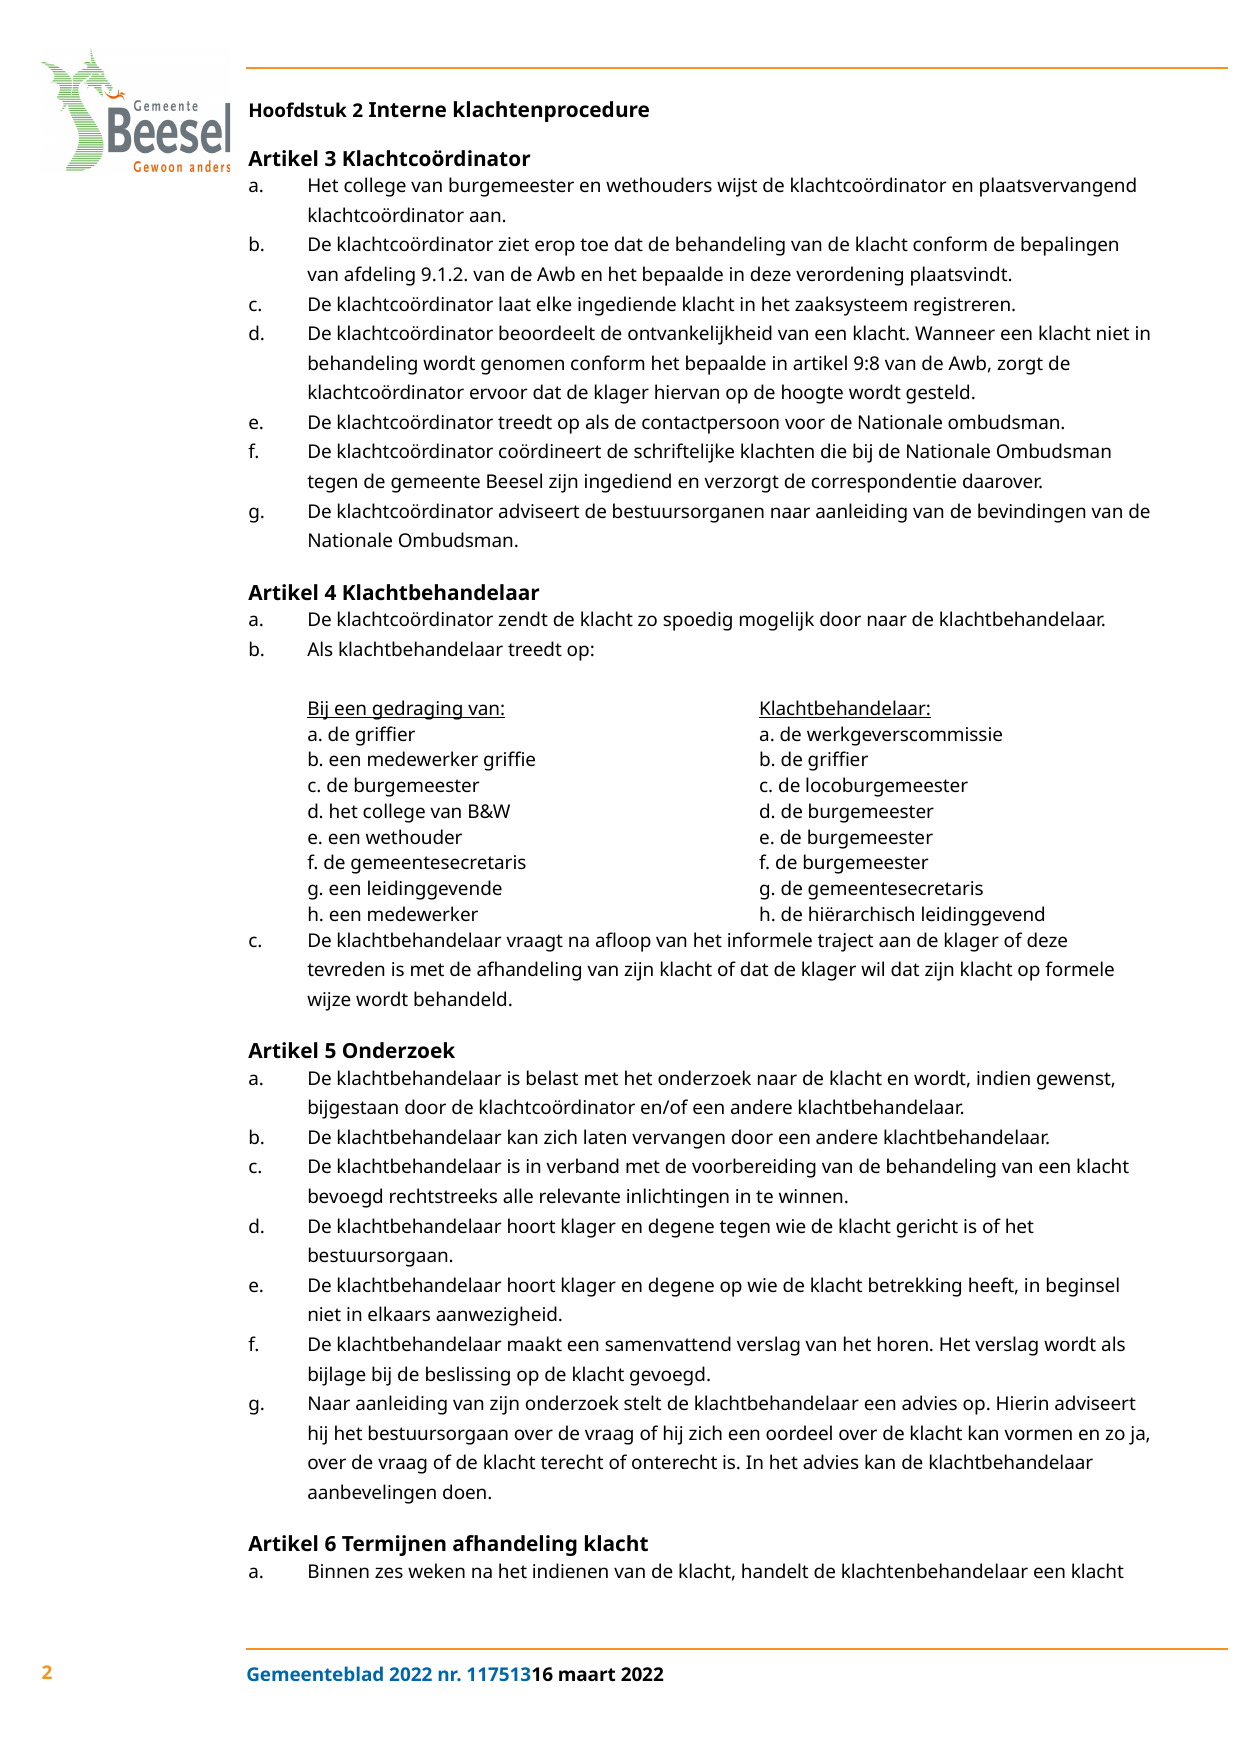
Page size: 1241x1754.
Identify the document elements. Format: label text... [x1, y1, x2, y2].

list Het college van burgemeester en wethouders wijst de klachtcoördinator en plaatsvervangend klachtcoördinator aan. [248, 172, 1152, 228]
table_cell f. de burgemeester [759, 850, 1211, 875]
list De klachtcoördinator beoordeelt de ontvankelijkheid van een klacht. Wanneer een klacht niet in behandeling wordt genomen conform het bepaalde in artikel 9:8 van de Awb, zorgt de klachtcoördinator ervoor dat de klager hiervan op de hoogte wordt gesteld. [248, 320, 1152, 405]
table_header Klachtbehandelaar: [759, 695, 1211, 721]
list De klachtcoördinator treedt op als de contactpersoon voor de Nationale ombudsman. [248, 409, 1152, 435]
list De klachtcoördinator laat elke ingediende klacht in het zaaksysteem registreren. [248, 291, 1152, 317]
list Als klachtbehandelaar treedt op: [248, 636, 1152, 662]
table_cell a. de werkgeverscommissie [759, 721, 1211, 747]
list De klachtbehandelaar is in verband met de voorbereiding van de behandeling van een klacht bevoegd rechtstreeks alle relevante inlichtingen in te winnen. [248, 1154, 1152, 1209]
table_cell g. de gemeentesecretaris [759, 875, 1211, 901]
table_cell h. een medewerker [307, 901, 759, 927]
text Artikel 6 Termijnen afhandeling klacht [248, 1529, 1152, 1558]
list De klachtbehandelaar vraagt na afloop van het informele traject aan de klager of deze tevreden is met de afhandeling van zijn klacht of dat de klager wil dat zijn klacht op formele wijze wordt behandeld. [248, 927, 1152, 1012]
table_cell f. de gemeentesecretaris [307, 850, 759, 875]
list De klachtcoördinator adviseert de bestuursorganen naar aanleiding van de bevindingen van de Nationale Ombudsman. [248, 498, 1152, 553]
list De klachtbehandelaar maakt een samenvattend verslag van het horen. Het verslag wordt als bijlage bij de beslissing op de klacht gevoegd. [248, 1331, 1152, 1386]
table_header Bij een gedraging van: [307, 695, 759, 721]
list Naar aanleiding van zijn onderzoek stelt de klachtbehandelaar een advies op. Hierin adviseert hij het bestuursorgaan over de vraag of hij zich een oordeel over de klacht kan vormen en zo ja, over de vraag of de klacht terecht of onterecht is. In het advies kan de klachtbehandelaar aanbevelingen doen. [248, 1390, 1152, 1505]
list De klachtcoördinator coördineert de schriftelijke klachten die bij de Nationale Ombudsman tegen de gemeente Beesel zijn ingediend en verzorgt de correspondentie daarover. [248, 439, 1152, 494]
list De klachtbehandelaar kan zich laten vervangen door een andere klachtbehandelaar. [248, 1124, 1152, 1150]
table_cell h. de hiërarchisch leidinggevend [759, 901, 1211, 927]
text Artikel 4 Klachtbehandelaar [248, 578, 1152, 606]
list De klachtbehandelaar hoort klager en degene tegen wie de klacht gericht is of het bestuursorgaan. [248, 1213, 1152, 1268]
picture [41, 47, 231, 172]
table_cell d. de burgemeester [759, 798, 1211, 824]
table_cell g. een leidinggevende [307, 875, 759, 901]
text Artikel 3 Klachtcoördinator [248, 144, 1152, 172]
list De klachtcoördinator ziet erop toe dat de behandeling van de klacht conform de bepalingen van afdeling 9.1.2. van de Awb en het bepaalde in deze verordening plaatsvindt. [248, 232, 1152, 287]
table_cell a. de griffier [307, 721, 759, 747]
list Binnen zes weken na het indienen van de klacht, handelt de klachtenbehandelaar een klacht [248, 1558, 1152, 1584]
text Hoofdstuk 2 Interne klachtenprocedure [248, 95, 1152, 123]
table_cell b. een medewerker griffie [307, 747, 759, 772]
list De klachtbehandelaar hoort klager en degene op wie de klacht betrekking heeft, in beginsel niet in elkaars aanwezigheid. [248, 1272, 1152, 1327]
table_cell d. het college van B&W [307, 798, 759, 824]
table_cell b. de griffier [759, 747, 1211, 772]
table_cell c. de locoburgemeester [759, 773, 1211, 798]
table_cell c. de burgemeester [307, 773, 759, 798]
list De klachtbehandelaar is belast met het onderzoek naar de klacht en wordt, indien gewenst, bijgestaan door de klachtcoördinator en/of een andere klachtbehandelaar. [248, 1065, 1152, 1120]
list De klachtcoördinator zendt de klacht zo spoedig mogelijk door naar de klachtbehandelaar. [248, 606, 1152, 632]
table_cell e. een wethouder [307, 824, 759, 849]
table_cell e. de burgemeester [759, 824, 1211, 849]
text Artikel 5 Onderzoek [248, 1036, 1152, 1065]
